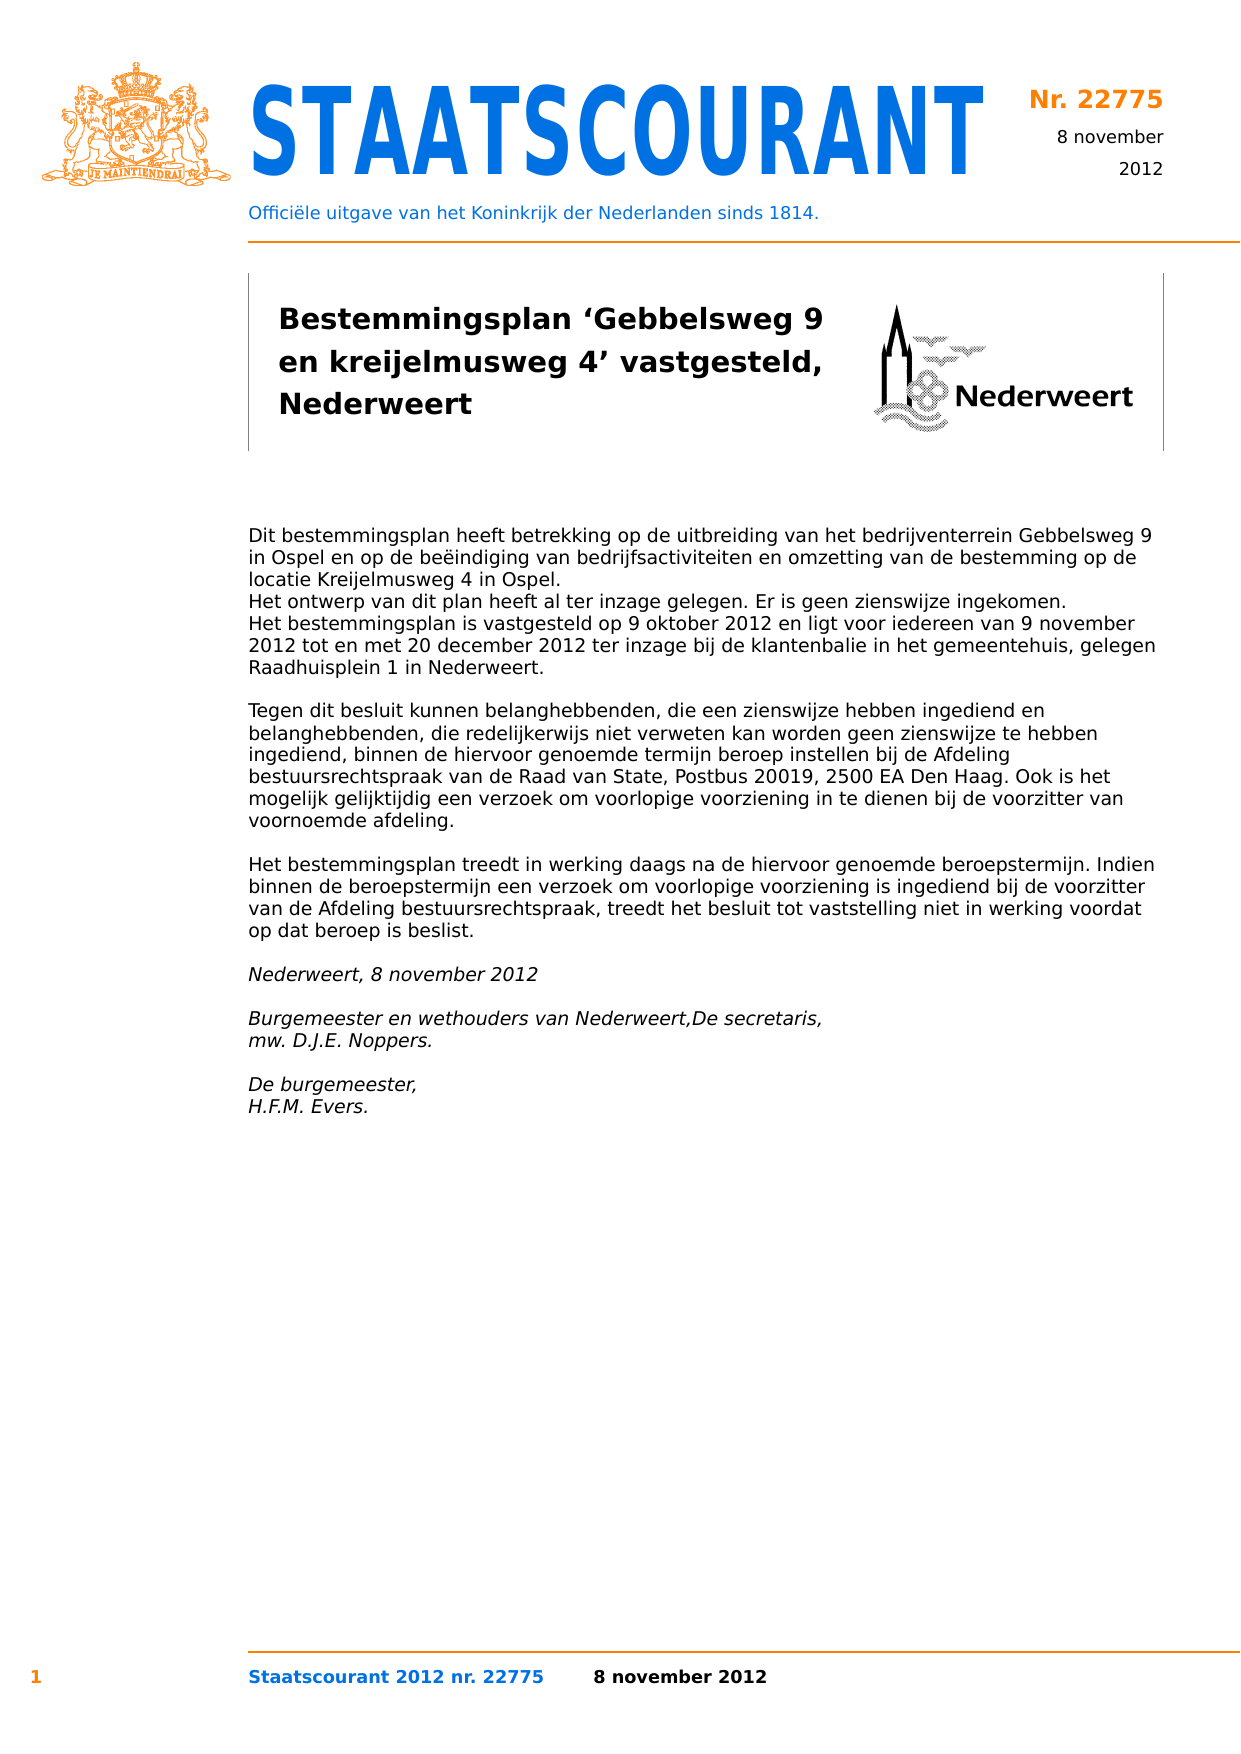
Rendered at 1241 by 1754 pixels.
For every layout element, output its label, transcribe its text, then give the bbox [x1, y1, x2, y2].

picture [41, 62, 231, 186]
text De burgemeester, H.F.M. Evers. [248, 1074, 1163, 1118]
table_header Nr. 22775 [998, 62, 1240, 121]
text Tegen dit besluit kunnen belanghebbenden, die een zienswijze hebben ingediend en belanghebbenden, die redelijkerwijs niet verweten kan worden geen zienswijze te hebben ingediend, binnen de hiervoor genoemde termijn beroep instellen bij de Afdeling bestuursrechtspraak van de Raad van State, Postbus 20019, 2500 EA Den Haag. Ook is het mogelijk gelijktijdig een verzoek om voorlopige voorziening in te dienen bij de voorzitter van voornoemde afdeling. [248, 700, 1163, 832]
text Burgemeester en wethouders van Nederweert,De secretaris, mw. D.J.E. Noppers. [248, 1008, 1163, 1052]
text Het bestemmingsplan is vastgesteld op 9 oktober 2012 en ligt voor iedereen van 9 november 2012 tot en met 20 december 2012 ter inzage bij de klantenbalie in het gemeentehuis, gelegen Raadhuisplein 1 in Nederweert. [248, 613, 1163, 678]
text Nederweert, 8 november 2012 [248, 964, 1163, 986]
subtitle Bestemmingsplan ‘Gebbelsweg 9 en kreijelmusweg 4’ vastgesteld, Nederweert [249, 273, 1163, 451]
text Dit bestemmingsplan heeft betrekking op de uitbreiding van het bedrijventerrein Gebbelsweg 9 in Ospel en op de beëindiging van bedrijfsactiviteiten en omzetting van de bestemming op de locatie Kreijelmusweg 4 in Ospel. [248, 525, 1163, 591]
text Het ontwerp van dit plan heeft al ter inzage gelegen. Er is geen zienswijze ingekomen. [248, 591, 1163, 613]
table_cell 2012 [998, 153, 1240, 203]
table_cell 8 november [998, 121, 1240, 153]
table_header STAATSCOURANT [248, 62, 998, 203]
table_cell Officiële uitgave van het Koninkrijk der Nederlanden sinds 1814. [248, 203, 1240, 241]
table_header [25, 62, 248, 241]
text Het bestemmingsplan treedt in werking daags na de hiervoor genoemde beroepstermijn. Indien binnen de beroepstermijn een verzoek om voorlopige voorziening is ingediend bij de voorzitter van de Afdeling bestuursrechtspraak, treedt het besluit tot vaststelling niet in werking voordat op dat beroep is beslist. [248, 854, 1163, 942]
picture [873, 302, 1134, 433]
